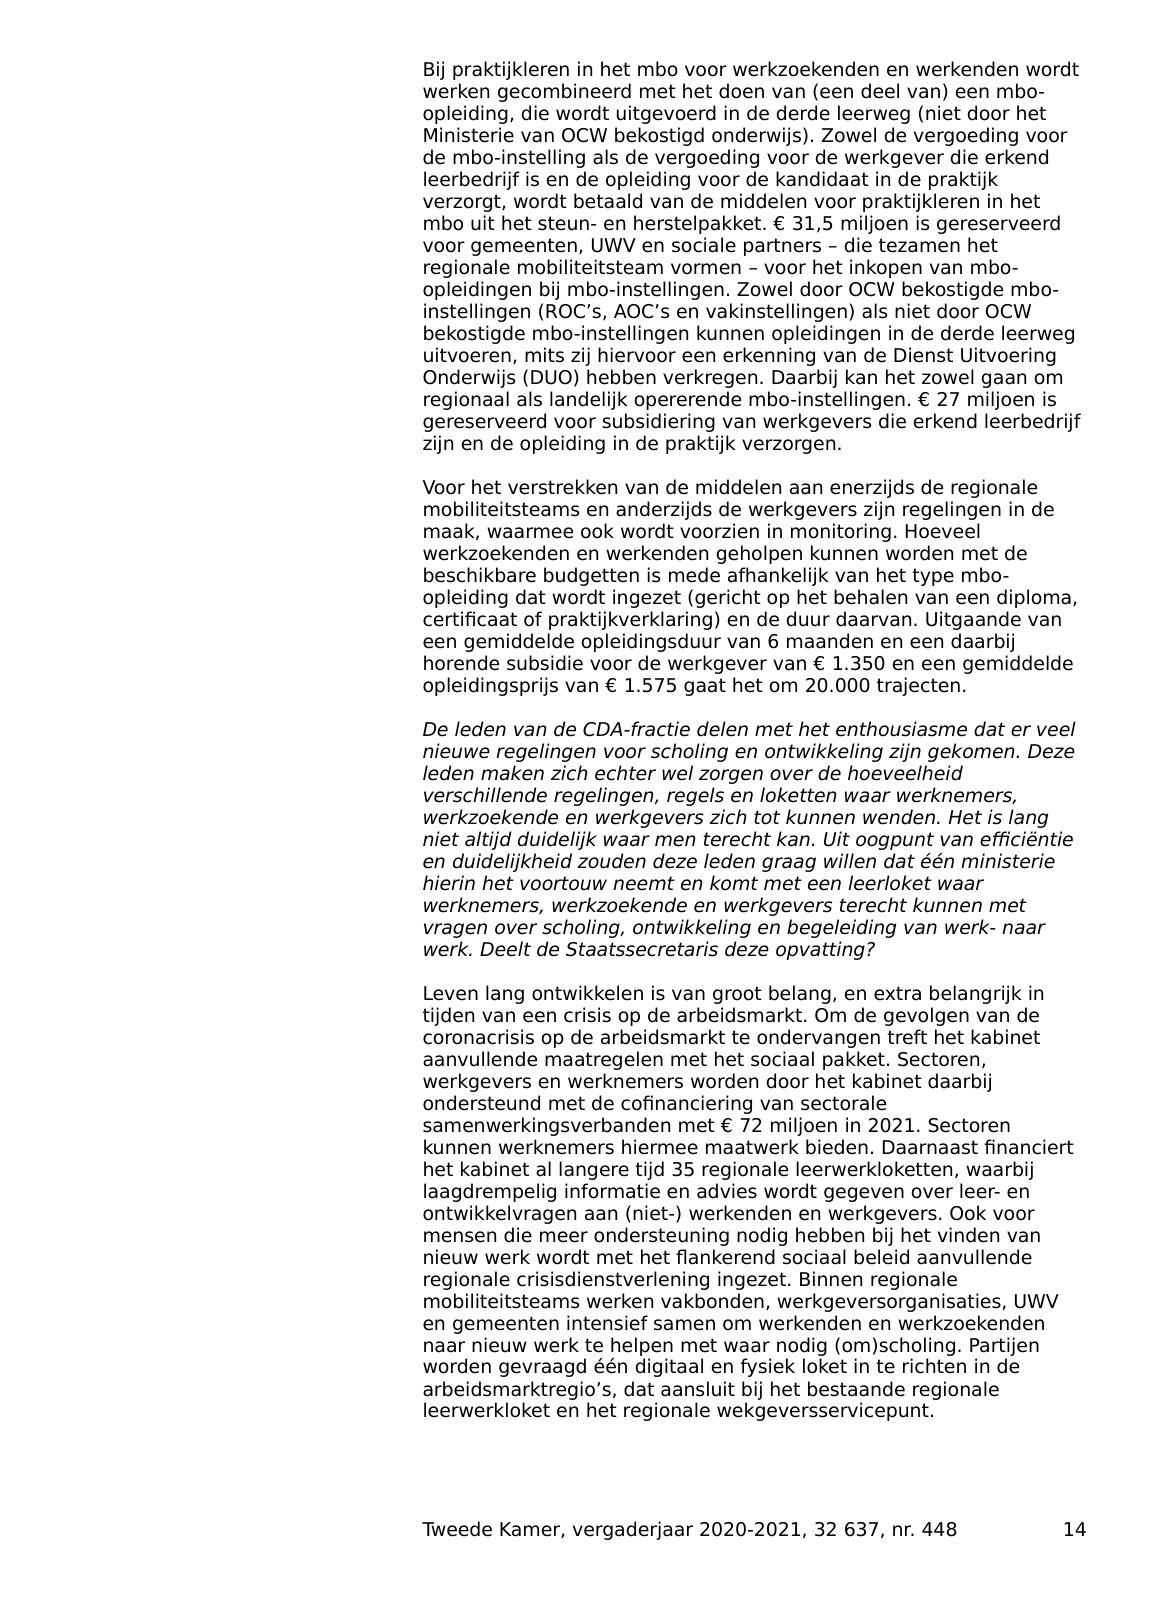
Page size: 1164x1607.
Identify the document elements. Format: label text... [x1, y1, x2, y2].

text Bij praktijkleren in het mbo voor werkzoekenden en werkenden wordt werken gecombineerd met het doen van (een deel van) een mbo-opleiding, die wordt uitgevoerd in de derde leerweg (niet door het Ministerie van OCW bekostigd onderwijs). Zowel de vergoeding voor de mbo-instelling als de vergoeding voor de werkgever die erkend leerbedrijf is en de opleiding voor de kandidaat in de praktijk verzorgt, wordt betaald van de middelen voor praktijkleren in het mbo uit het steun- en herstelpakket. € 31,5 miljoen is gereserveerd voor gemeenten, UWV en sociale partners – die tezamen het regionale mobiliteitsteam vormen – voor het inkopen van mbo-opleidingen bij mbo-instellingen. Zowel door OCW bekostigde mbo-instellingen (ROC’s, AOC’s en vakinstellingen) als niet door OCW bekostigde mbo-instellingen kunnen opleidingen in de derde leerweg uitvoeren, mits zij hiervoor een erkenning van de Dienst Uitvoering Onderwijs (DUO) hebben verkregen. Daarbij kan het zowel gaan om regionaal als landelijk opererende mbo-instellingen. € 27 miljoen is gereserveerd voor subsidiering van werkgevers die erkend leerbedrijf zijn en de opleiding in de praktijk verzorgen. [422, 59, 1087, 455]
text Voor het verstrekken van de middelen aan enerzijds de regionale mobiliteitsteams en anderzijds de werkgevers zijn regelingen in de maak, waarmee ook wordt voorzien in monitoring. Hoeveel werkzoekenden en werkenden geholpen kunnen worden met de beschikbare budgetten is mede afhankelijk van het type mbo-opleiding dat wordt ingezet (gericht op het behalen van een diploma, certificaat of praktijkverklaring) en de duur daarvan. Uitgaande van een gemiddelde opleidingsduur van 6 maanden en een daarbij horende subsidie voor de werkgever van € 1.350 en een gemiddelde opleidingsprijs van € 1.575 gaat het om 20.000 trajecten. [422, 477, 1087, 697]
text Leven lang ontwikkelen is van groot belang, en extra belangrijk in tijden van een crisis op de arbeidsmarkt. Om de gevolgen van de coronacrisis op de arbeidsmarkt te ondervangen treft het kabinet aanvullende maatregelen met het sociaal pakket. Sectoren, werkgevers en werknemers worden door het kabinet daarbij ondersteund met de cofinanciering van sectorale samenwerkingsverbanden met € 72 miljoen in 2021. Sectoren kunnen werknemers hiermee maatwerk bieden. Daarnaast financiert het kabinet al langere tijd 35 regionale leerwerkloketten, waarbij laagdrempelig informatie en advies wordt gegeven over leer- en ontwikkelvragen aan (niet-) werkenden en werkgevers. Ook voor mensen die meer ondersteuning nodig hebben bij het vinden van nieuw werk wordt met het flankerend sociaal beleid aanvullende regionale crisisdienstverlening ingezet. Binnen regionale mobiliteitsteams werken vakbonden, werkgeversorganisaties, UWV en gemeenten intensief samen om werkenden en werkzoekenden naar nieuw werk te helpen met waar nodig (om)scholing. Partijen worden gevraagd één digitaal en fysiek loket in te richten in de arbeidsmarktregio’s, dat aansluit bij het bestaande regionale leerwerkloket en het regionale wekgeversservicepunt. [422, 983, 1087, 1422]
text De leden van de CDA-fractie delen met het enthousiasme dat er veel nieuwe regelingen voor scholing en ontwikkeling zijn gekomen. Deze leden maken zich echter wel zorgen over de hoeveelheid verschillende regelingen, regels en loketten waar werknemers, werkzoekende en werkgevers zich tot kunnen wenden. Het is lang niet altijd duidelijk waar men terecht kan. Uit oogpunt van efficiëntie en duidelijkheid zouden deze leden graag willen dat één ministerie hierin het voortouw neemt en komt met een leerloket waar werknemers, werkzoekende en werkgevers terecht kunnen met vragen over scholing, ontwikkeling en begeleiding van werk- naar werk. Deelt de Staatssecretaris deze opvatting? [422, 719, 1087, 961]
